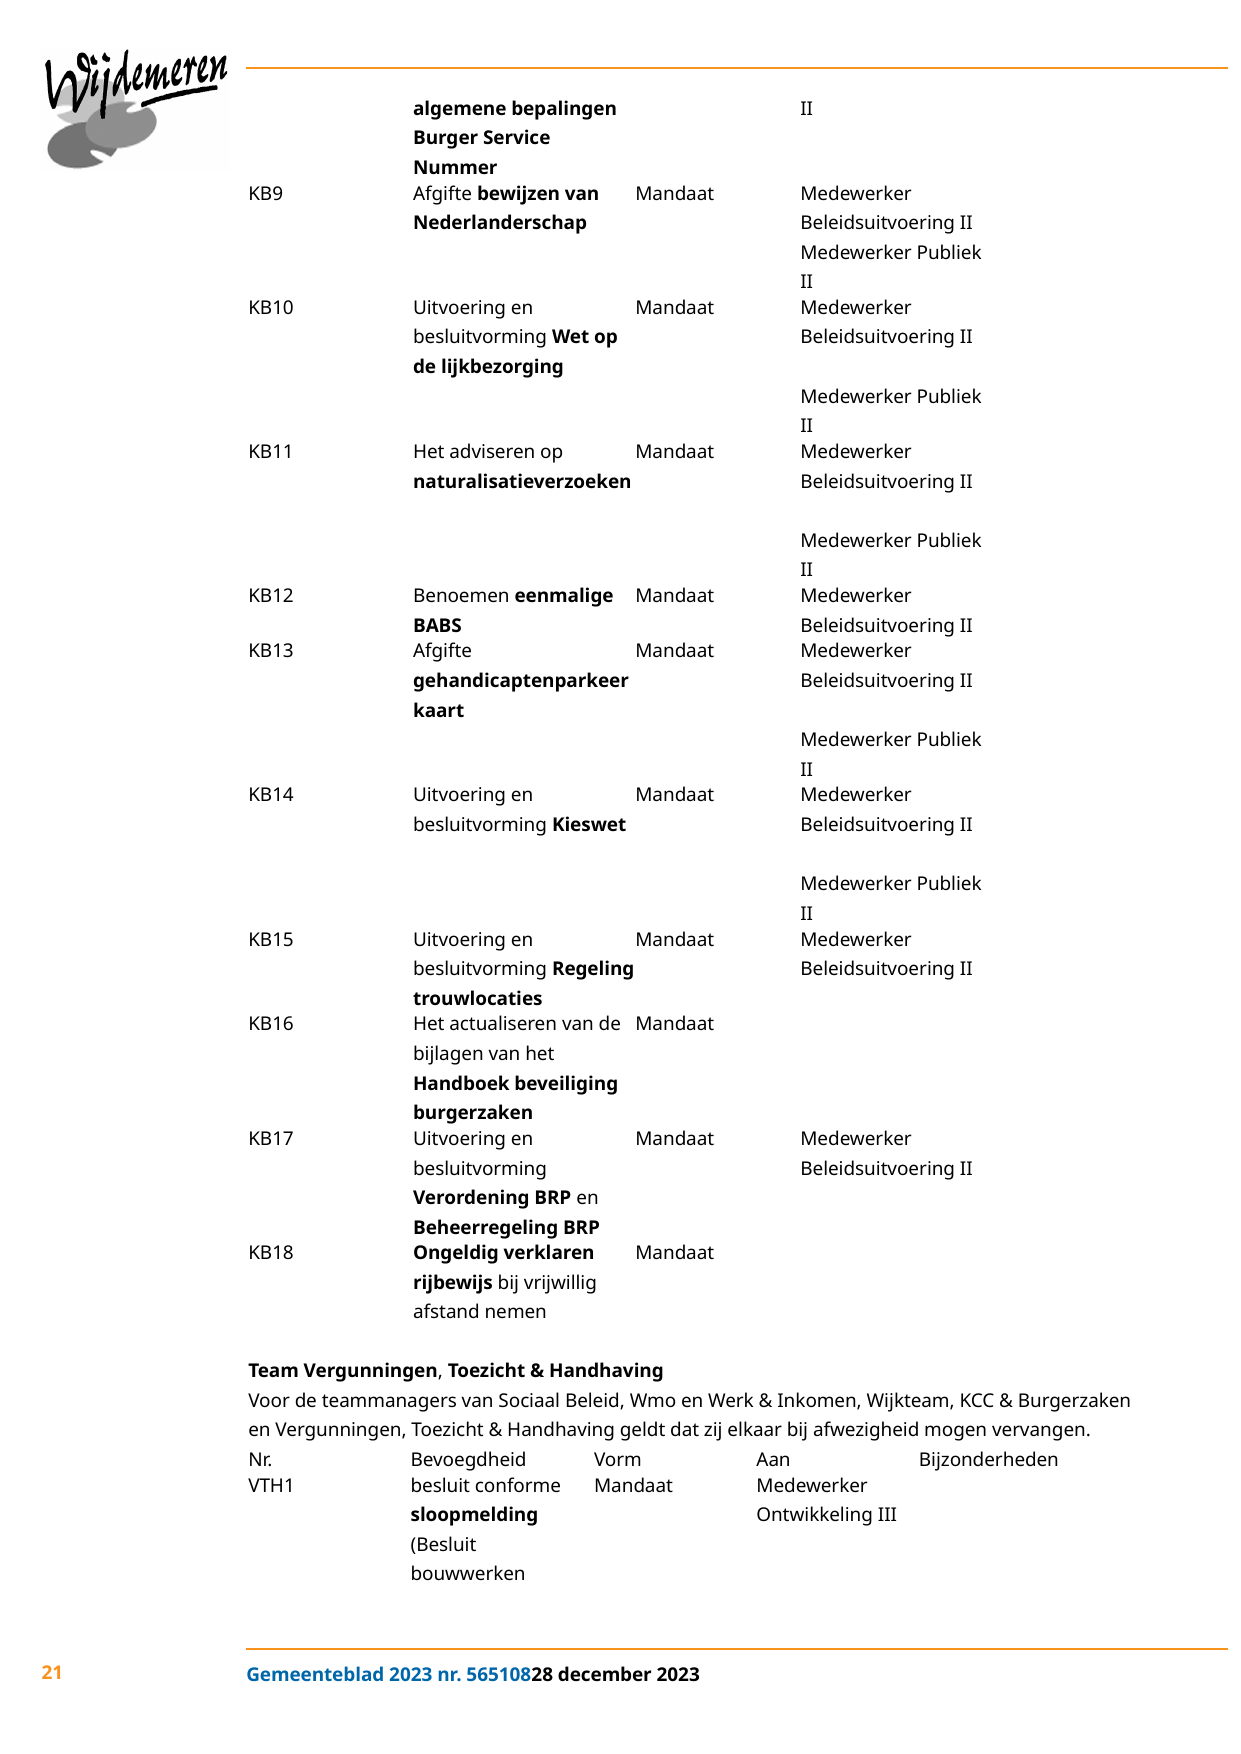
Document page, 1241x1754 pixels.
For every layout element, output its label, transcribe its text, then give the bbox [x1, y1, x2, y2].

table_cell [987, 1240, 1152, 1324]
table_cell Medewerker Ontwikkeling III [756, 1472, 919, 1586]
table_cell KB13 [248, 638, 413, 782]
table_cell Mandaat [635, 926, 800, 1011]
table_cell Mandaat [635, 1240, 800, 1324]
table_cell [248, 95, 413, 180]
text Team Vergunningen, Toezicht & Handhaving [248, 1357, 1152, 1383]
table_header Aan [756, 1446, 919, 1472]
table_cell Medewerker Beleidsuitvoering II [800, 1125, 987, 1239]
table_cell Medewerker Beleidsuitvoering II Medewerker Publiek II [800, 294, 987, 438]
table_cell Mandaat [635, 638, 800, 782]
table_cell [987, 95, 1152, 180]
table_cell [987, 582, 1152, 638]
table_cell Het adviseren op naturalisatieverzoeken [413, 438, 635, 582]
table_cell Mandaat [635, 582, 800, 638]
table_cell Medewerker Beleidsuitvoering II Medewerker Publiek II [800, 180, 987, 294]
table_cell Uitvoering en besluitvorming Verordening BRP en Beheerregeling BRP [413, 1125, 635, 1239]
table_cell Ongeldig verklaren rijbewijs bij vrijwillig afstand nemen [413, 1240, 635, 1324]
table_cell Uitvoering en besluitvorming Kieswet [413, 782, 635, 926]
table_header Bevoegdheid [410, 1446, 594, 1472]
table_cell [635, 95, 800, 180]
table_cell Afgifte gehandicaptenparkeerkaart [413, 638, 635, 782]
table_cell besluit conforme sloopmelding (Besluit bouwwerken [410, 1472, 594, 1586]
table_cell II [800, 95, 987, 180]
table_cell Mandaat [635, 1011, 800, 1125]
table_cell KB14 [248, 782, 413, 926]
text Voor de teammanagers van Sociaal Beleid, Wmo en Werk & Inkomen, Wijkteam, KCC & Burgerzaken en Vergunningen, Toezicht & Handhaving geldt dat zij elkaar bij afwezigheid mogen vervangen. [248, 1387, 1152, 1442]
table_cell Mandaat [594, 1472, 756, 1586]
table_cell [987, 1011, 1152, 1125]
table_cell KB16 [248, 1011, 413, 1125]
table_cell Medewerker Beleidsuitvoering II [800, 582, 987, 638]
table_cell VTH1 [248, 1472, 410, 1586]
table_cell [987, 180, 1152, 294]
table_header Bijzonderheden [919, 1446, 1152, 1472]
table_cell Afgifte bewijzen van Nederlanderschap [413, 180, 635, 294]
table_cell Medewerker Beleidsuitvoering II Medewerker Publiek II [800, 638, 987, 782]
table_cell Medewerker Beleidsuitvoering II Medewerker Publiek II [800, 438, 987, 582]
table_cell Het actualiseren van de bijlagen van het Handboek beveiliging burgerzaken [413, 1011, 635, 1125]
table_cell Benoemen eenmalige BABS [413, 582, 635, 638]
table_cell Uitvoering en besluitvorming Regeling trouwlocaties [413, 926, 635, 1011]
table_cell KB17 [248, 1125, 413, 1239]
table_cell KB15 [248, 926, 413, 1011]
table_cell [800, 1240, 987, 1324]
table_cell [987, 294, 1152, 438]
table_cell KB11 [248, 438, 413, 582]
table_cell [987, 438, 1152, 582]
table_cell [919, 1472, 1152, 1586]
table_header Vorm [594, 1446, 756, 1472]
table_cell [987, 926, 1152, 1011]
table_cell Mandaat [635, 1125, 800, 1239]
table_cell KB12 [248, 582, 413, 638]
table_cell KB18 [248, 1240, 413, 1324]
table_cell Medewerker Beleidsuitvoering II [800, 926, 987, 1011]
table_header Nr. [248, 1446, 410, 1472]
table_cell KB9 [248, 180, 413, 294]
table_cell algemene bepalingen Burger Service Nummer [413, 95, 635, 180]
table_cell Uitvoering en besluitvorming Wet op de lijkbezorging [413, 294, 635, 438]
table_cell Mandaat [635, 180, 800, 294]
table_cell Medewerker Beleidsuitvoering II Medewerker Publiek II [800, 782, 987, 926]
table_cell [987, 1125, 1152, 1239]
table_cell Mandaat [635, 294, 800, 438]
table_cell Mandaat [635, 782, 800, 926]
table_cell [800, 1011, 987, 1125]
table_cell Mandaat [635, 438, 800, 582]
table_cell [987, 782, 1152, 926]
table_cell [987, 638, 1152, 782]
picture [41, 47, 231, 172]
table_cell KB10 [248, 294, 413, 438]
